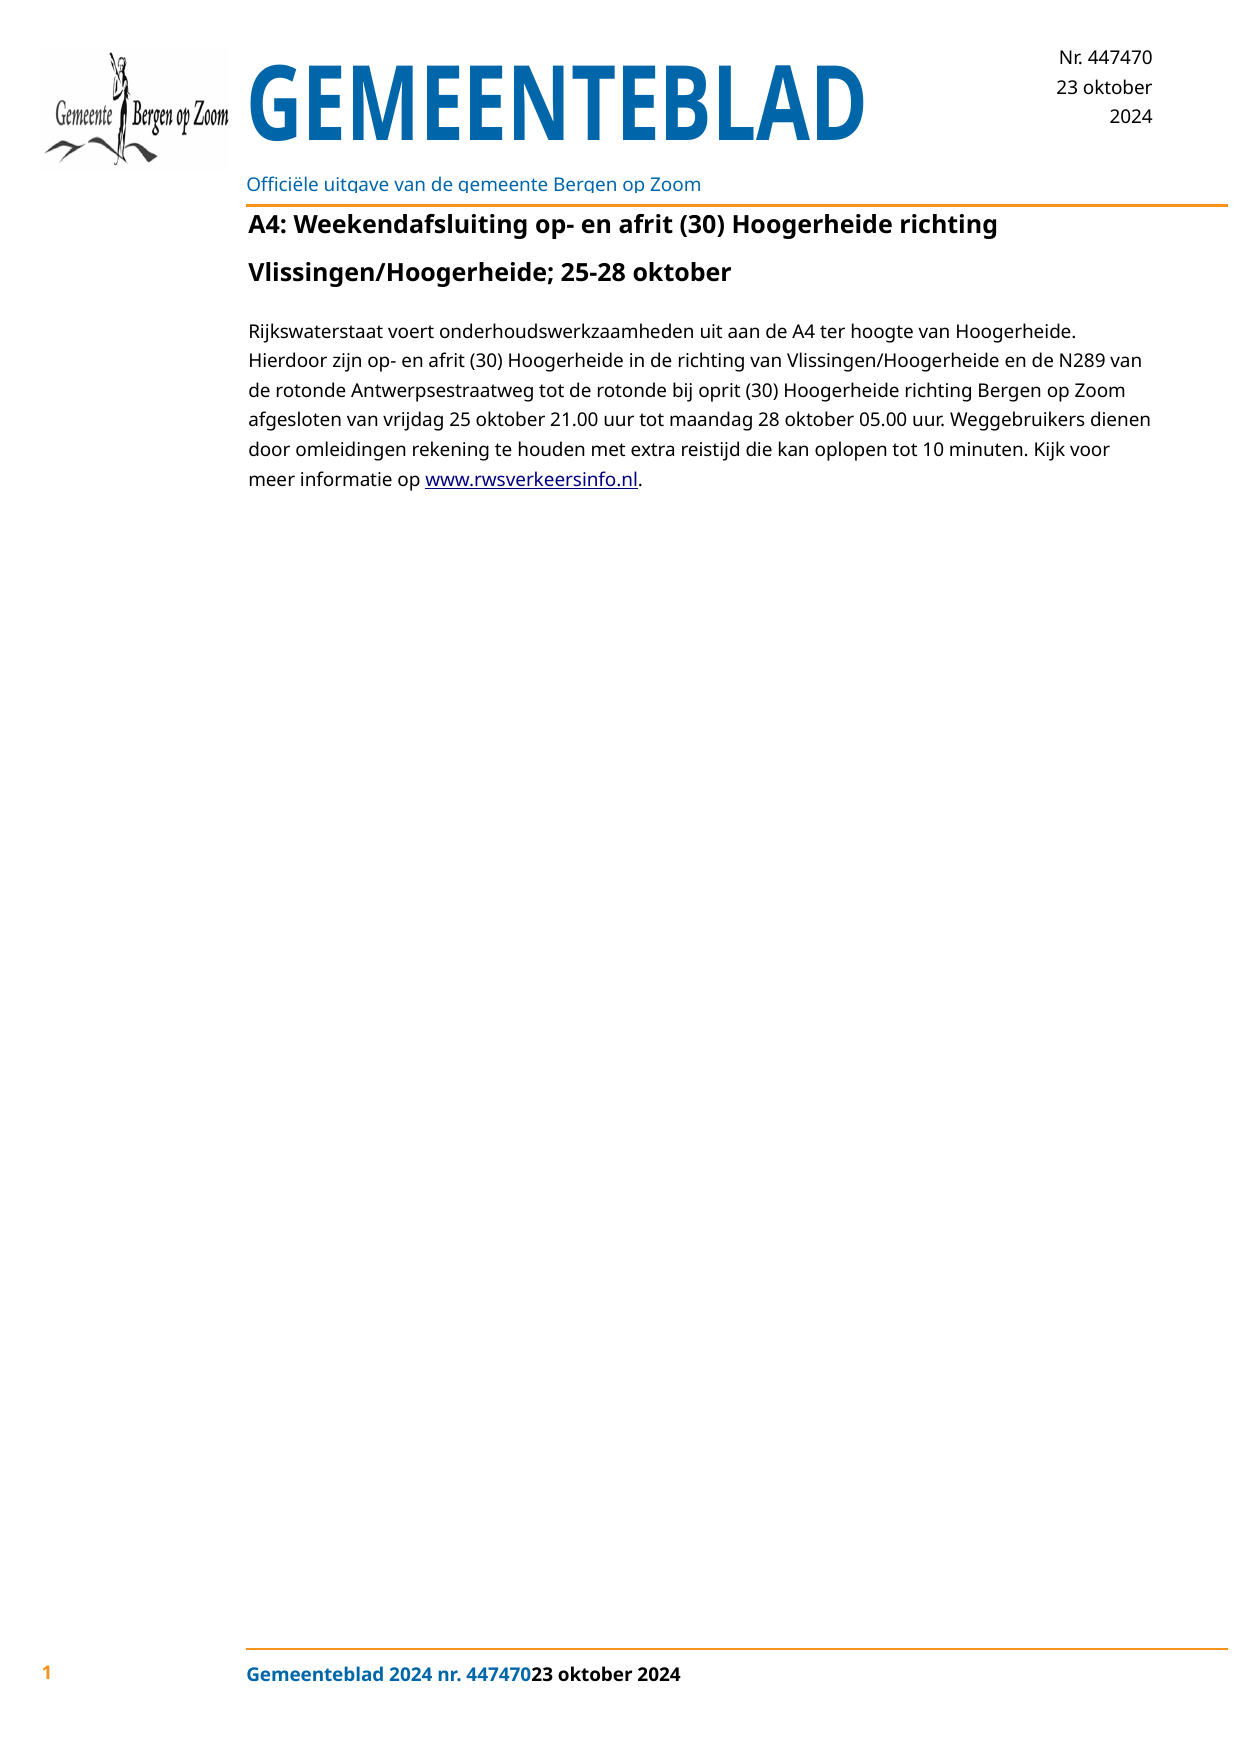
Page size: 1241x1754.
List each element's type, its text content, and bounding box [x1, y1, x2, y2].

picture [41, 47, 231, 172]
text A4: Weekendafsluiting op- en afrit (30) Hoogerheide richting Vlissingen/Hoogerheide; 25-28 oktober [248, 207, 1152, 288]
text Rijkswaterstaat voert onderhoudswerkzaamheden uit aan de A4 ter hoogte van Hoogerheide. Hierdoor zijn op- en afrit (30) Hoogerheide in de richting van Vlissingen/Hoogerheide en de N289 van de rotonde Antwerpsestraatweg tot de rotonde bij oprit (30) Hoogerheide richting Bergen op Zoom afgesloten van vrijdag 25 oktober 21.00 uur tot maandag 28 oktober 05.00 uur. Weggebruikers dienen door omleidingen rekening te houden met extra reistijd die kan oplopen tot 10 minuten. Kijk voor meer informatie op www.rwsverkeersinfo.nl. [248, 318, 1152, 492]
